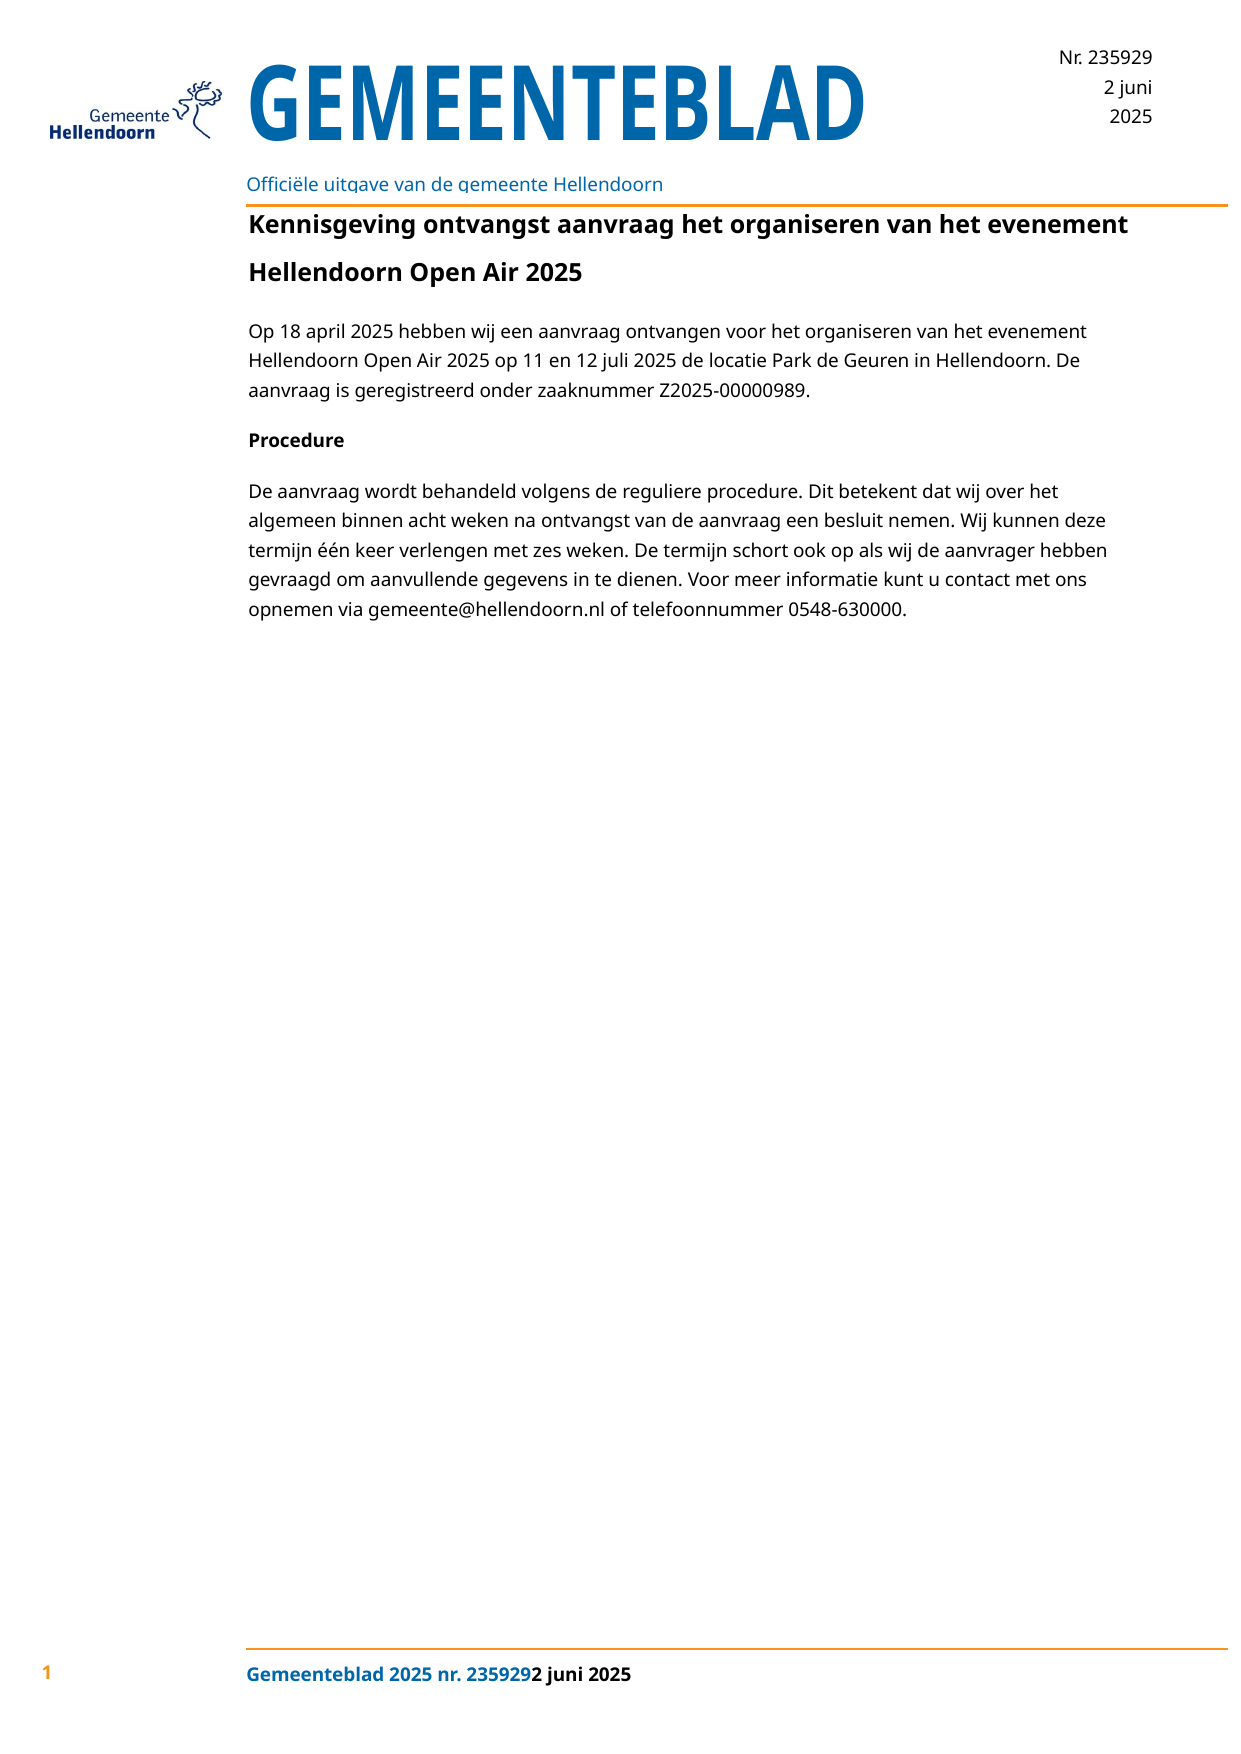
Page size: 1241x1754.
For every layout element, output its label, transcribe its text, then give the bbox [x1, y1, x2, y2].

text De aanvraag wordt behandeld volgens de reguliere procedure. Dit betekent dat wij over het algemeen binnen acht weken na ontvangst van de aanvraag een besluit nemen. Wij kunnen deze termijn één keer verlengen met zes weken. De termijn schort ook op als wij de aanvrager hebben gevraagd om aanvullende gegevens in te dienen. Voor meer informatie kunt u contact met ons opnemen via gemeente@hellendoorn.nl of telefoonnummer 0548-630000. [248, 478, 1152, 622]
picture [41, 47, 231, 172]
text Kennisgeving ontvangst aanvraag het organiseren van het evenement Hellendoorn Open Air 2025 [248, 207, 1152, 288]
text Procedure [248, 427, 1152, 453]
text Op 18 april 2025 hebben wij een aanvraag ontvangen voor het organiseren van het evenement Hellendoorn Open Air 2025 op 11 en 12 juli 2025 de locatie Park de Geuren in Hellendoorn. De aanvraag is geregistreerd onder zaaknummer Z2025-00000989. [248, 318, 1152, 403]
